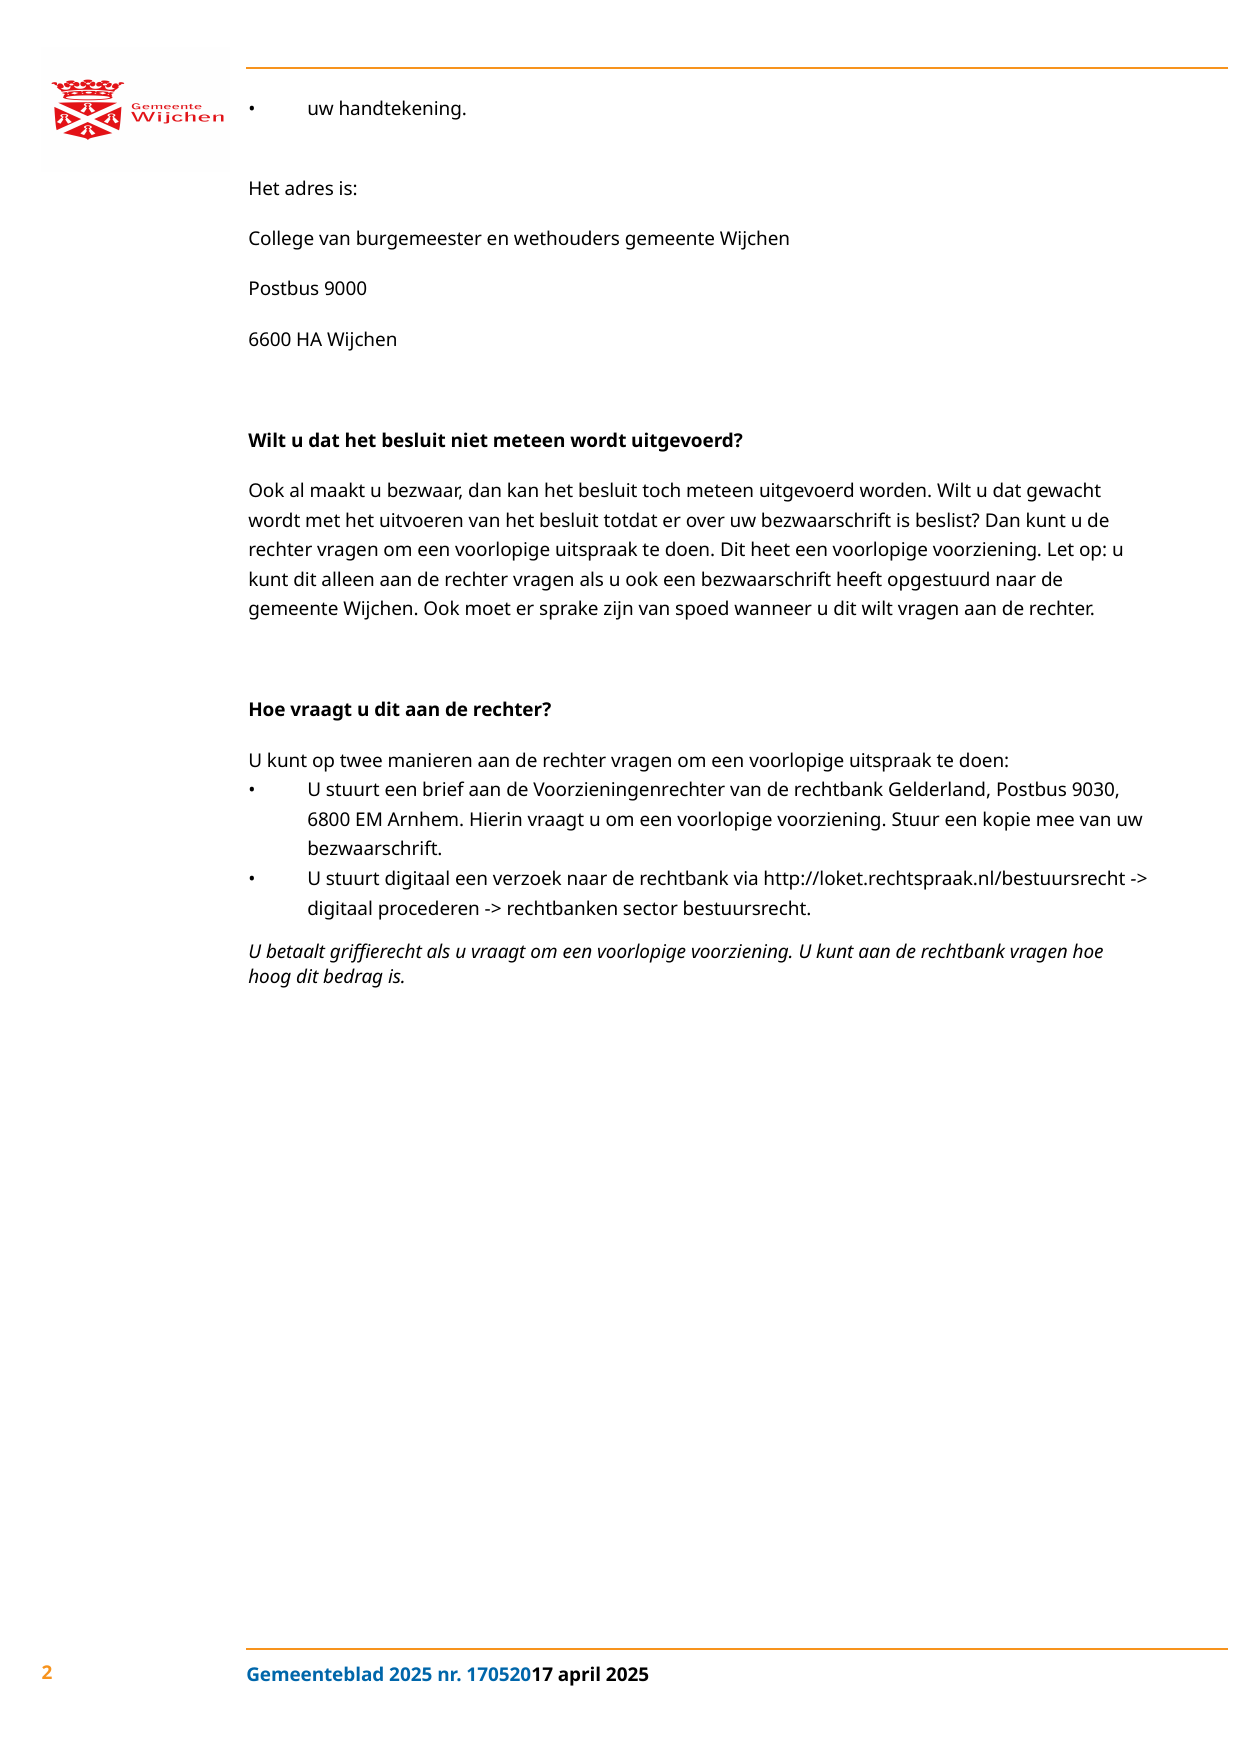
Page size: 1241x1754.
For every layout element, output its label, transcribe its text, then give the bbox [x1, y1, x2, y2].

text Het adres is: [248, 175, 1152, 201]
text College van burgemeester en wethouders gemeente Wijchen [248, 225, 1152, 251]
text Wilt u dat het besluit niet meteen wordt uitgevoerd? [248, 427, 1152, 453]
text U kunt op twee manieren aan de rechter vragen om een voorlopige uitspraak te doen: [248, 747, 1152, 773]
list uw handtekening. [248, 95, 1152, 121]
text Ook al maakt u bezwaar, dan kan het besluit toch meteen uitgevoerd worden. Wilt u dat gewacht wordt met het uitvoeren van het besluit totdat er over uw bezwaarschrift is beslist? Dan kunt u de rechter vragen om een voorlopige uitspraak te doen. Dit heet een voorlopige voorziening. Let op: u kunt dit alleen aan de rechter vragen als u ook een bezwaarschrift heeft opgestuurd naar de gemeente Wijchen. Ook moet er sprake zijn van spoed wanneer u dit wilt vragen aan de rechter. [248, 477, 1152, 621]
picture [41, 47, 231, 172]
text U betaalt griffierecht als u vraagt om een voorlopige voorziening. U kunt aan de rechtbank vragen hoe hoog dit bedrag is. [248, 938, 1152, 989]
list U stuurt een brief aan de Voorzieningenrechter van de rechtbank Gelderland, Postbus 9030, 6800 EM Arnhem. Hierin vraagt u om een voorlopige voorziening. Stuur een kopie mee van uw bezwaarschrift. [248, 776, 1152, 861]
text Hoe vraagt u dit aan de rechter? [248, 696, 1152, 722]
text Postbus 9000 [248, 276, 1152, 301]
list U stuurt digitaal een verzoek naar de rechtbank via http://loket.rechtspraak.nl/bestuursrecht -> digitaal procederen -> rechtbanken sector bestuursrecht. [248, 865, 1152, 921]
text 6600 HA Wijchen [248, 326, 1152, 352]
